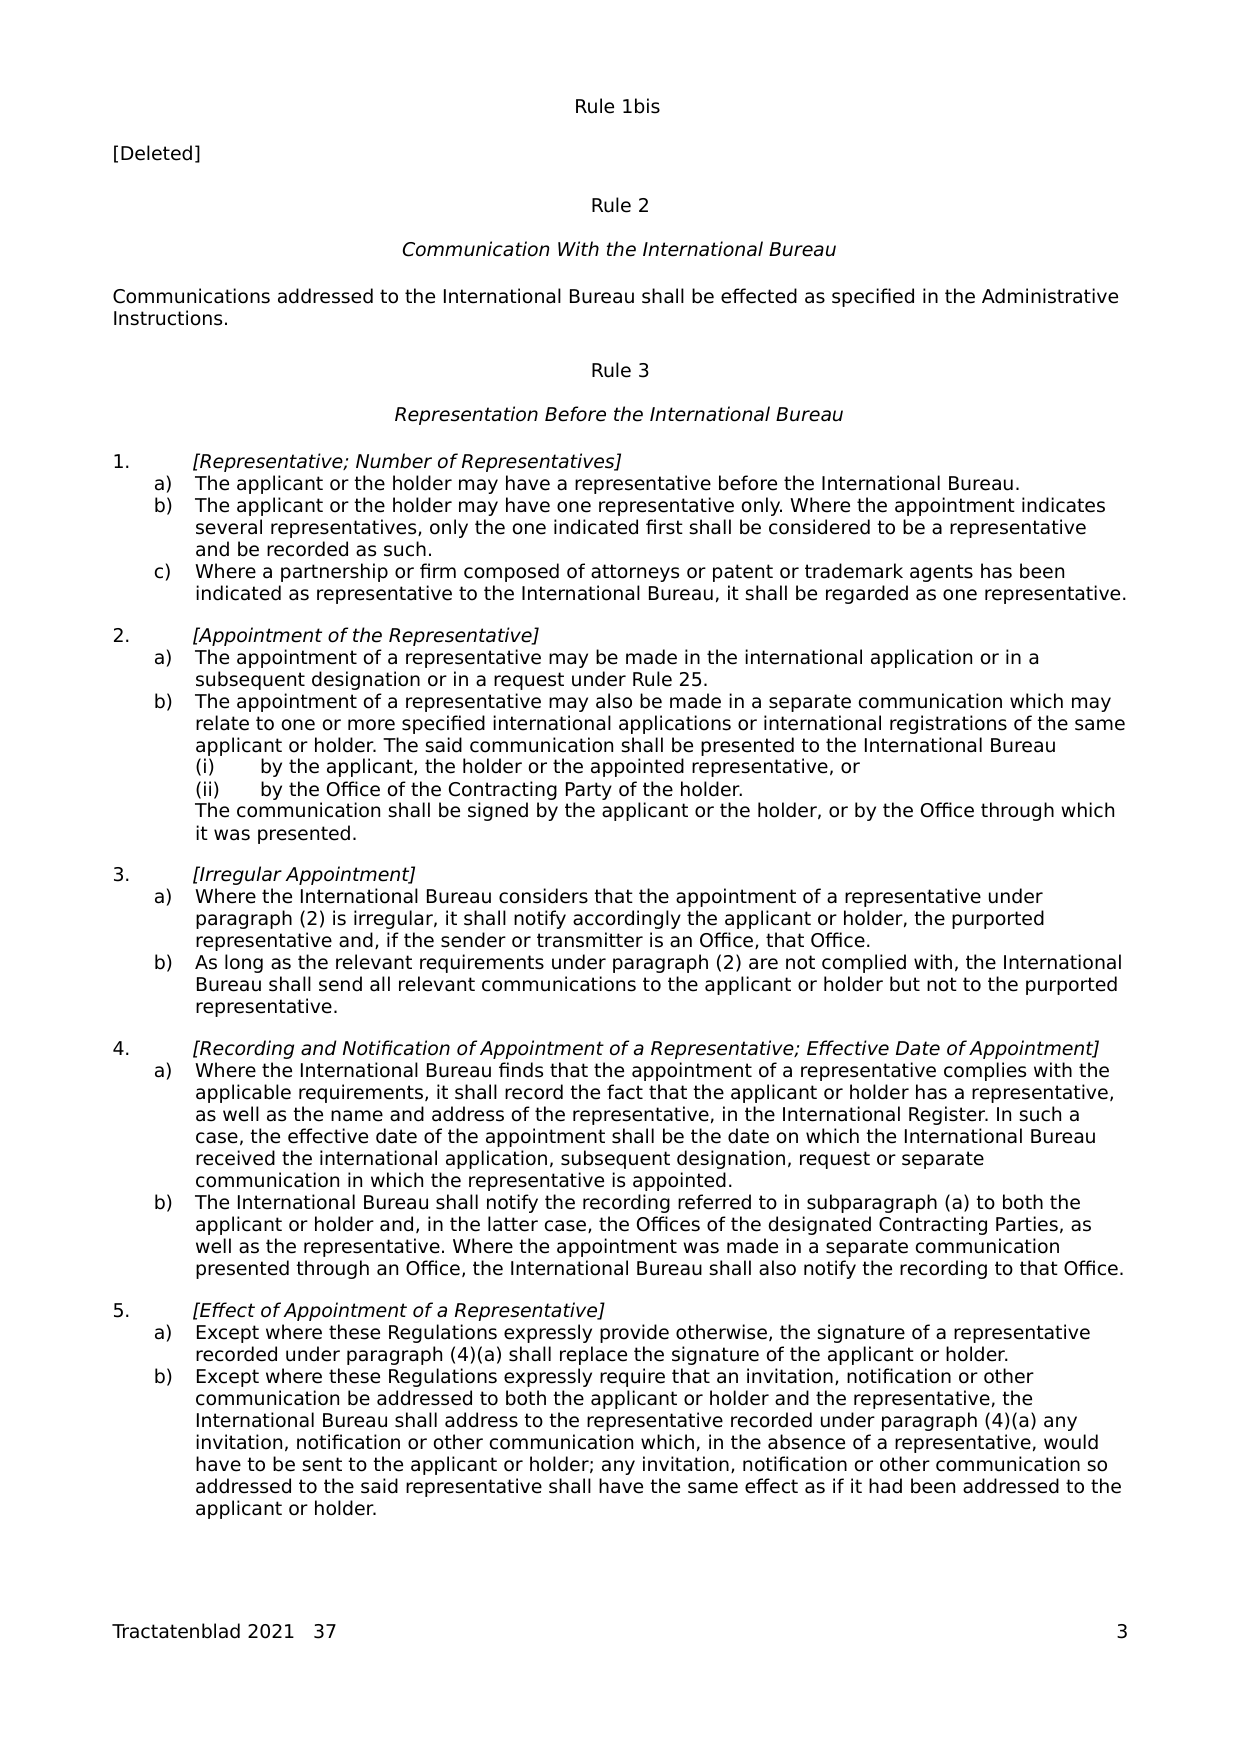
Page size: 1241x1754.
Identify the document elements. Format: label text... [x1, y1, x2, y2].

text a) The applicant or the holder may have a representative before the International Bureau. [153, 473, 1128, 495]
subtitle Rule 2 Communication With the International Bureau [112, 195, 1128, 261]
subtitle Rule 1bis [112, 96, 1128, 118]
text 3. [Irregular Appointment] [112, 864, 1128, 886]
text (i) by the applicant, the holder or the appointed representative, or [195, 756, 1128, 778]
text 2. [Appointment of the Representative] [112, 624, 1128, 647]
text The communication shall be signed by the applicant or the holder, or by the Office through which it was presented. [195, 800, 1128, 844]
text b) The appointment of a representative may also be made in a separate communication which may relate to one or more specified international applications or international registrations of the same applicant or holder. The said communication shall be presented to the International Bureau [153, 691, 1128, 756]
text a) Where the International Bureau finds that the appointment of a representative complies with the applicable requirements, it shall record the fact that the applicant or holder has a representative, as well as the name and address of the representative, in the International Register. In such a case, the effective date of the appointment shall be the date on which the International Bureau received the international application, subsequent designation, request or separate communication in which the representative is appointed. [153, 1060, 1128, 1192]
text b) The applicant or the holder may have one representative only. Where the appointment indicates several representatives, only the one indicated first shall be considered to be a representative and be recorded as such. [153, 495, 1128, 561]
text a) Where the International Bureau considers that the appointment of a representative under paragraph (2) is irregular, it shall notify accordingly the applicant or holder, the purported representative and, if the sender or transmitter is an Office, that Office. [153, 886, 1128, 952]
subtitle Rule 3 Representation Before the International Bureau [112, 360, 1128, 426]
text b) The International Bureau shall notify the recording referred to in subparagraph (a) to both the applicant or holder and, in the latter case, the Offices of the designated Contracting Parties, as well as the representative. Where the appointment was made in a separate communication presented through an Office, the International Bureau shall also notify the recording to that Office. [153, 1192, 1128, 1280]
text a) The appointment of a representative may be made in the international application or in a subsequent designation or in a request under Rule 25. [153, 647, 1128, 691]
text Communications addressed to the International Bureau shall be effected as specified in the Administrative Instructions. [112, 286, 1128, 330]
text b) Except where these Regulations expressly require that an invitation, notification or other communication be addressed to both the applicant or holder and the representative, the International Bureau shall address to the representative recorded under paragraph (4)(a) any invitation, notification or other communication which, in the absence of a representative, would have to be sent to the applicant or holder; any invitation, notification or other communication so addressed to the said representative shall have the same effect as if it had been addressed to the applicant or holder. [153, 1366, 1128, 1520]
text (ii) by the Office of the Contracting Party of the holder. [195, 778, 1128, 800]
text [Deleted] [112, 143, 1128, 165]
text 5. [Effect of Appointment of a Representative] [112, 1300, 1128, 1322]
text a) Except where these Regulations expressly provide otherwise, the signature of a representative recorded under paragraph (4)(a) shall replace the signature of the applicant or holder. [153, 1322, 1128, 1366]
text 1. [Representative; Number of Representatives] [112, 451, 1128, 473]
text c) Where a partnership or firm composed of attorneys or patent or trademark agents has been indicated as representative to the International Bureau, it shall be regarded as one representative. [153, 561, 1128, 604]
text b) As long as the relevant requirements under paragraph (2) are not complied with, the International Bureau shall send all relevant communications to the applicant or holder but not to the purported representative. [153, 952, 1128, 1018]
text 4. [Recording and Notification of Appointment of a Representative; Effective Date of Appointment] [112, 1038, 1128, 1060]
